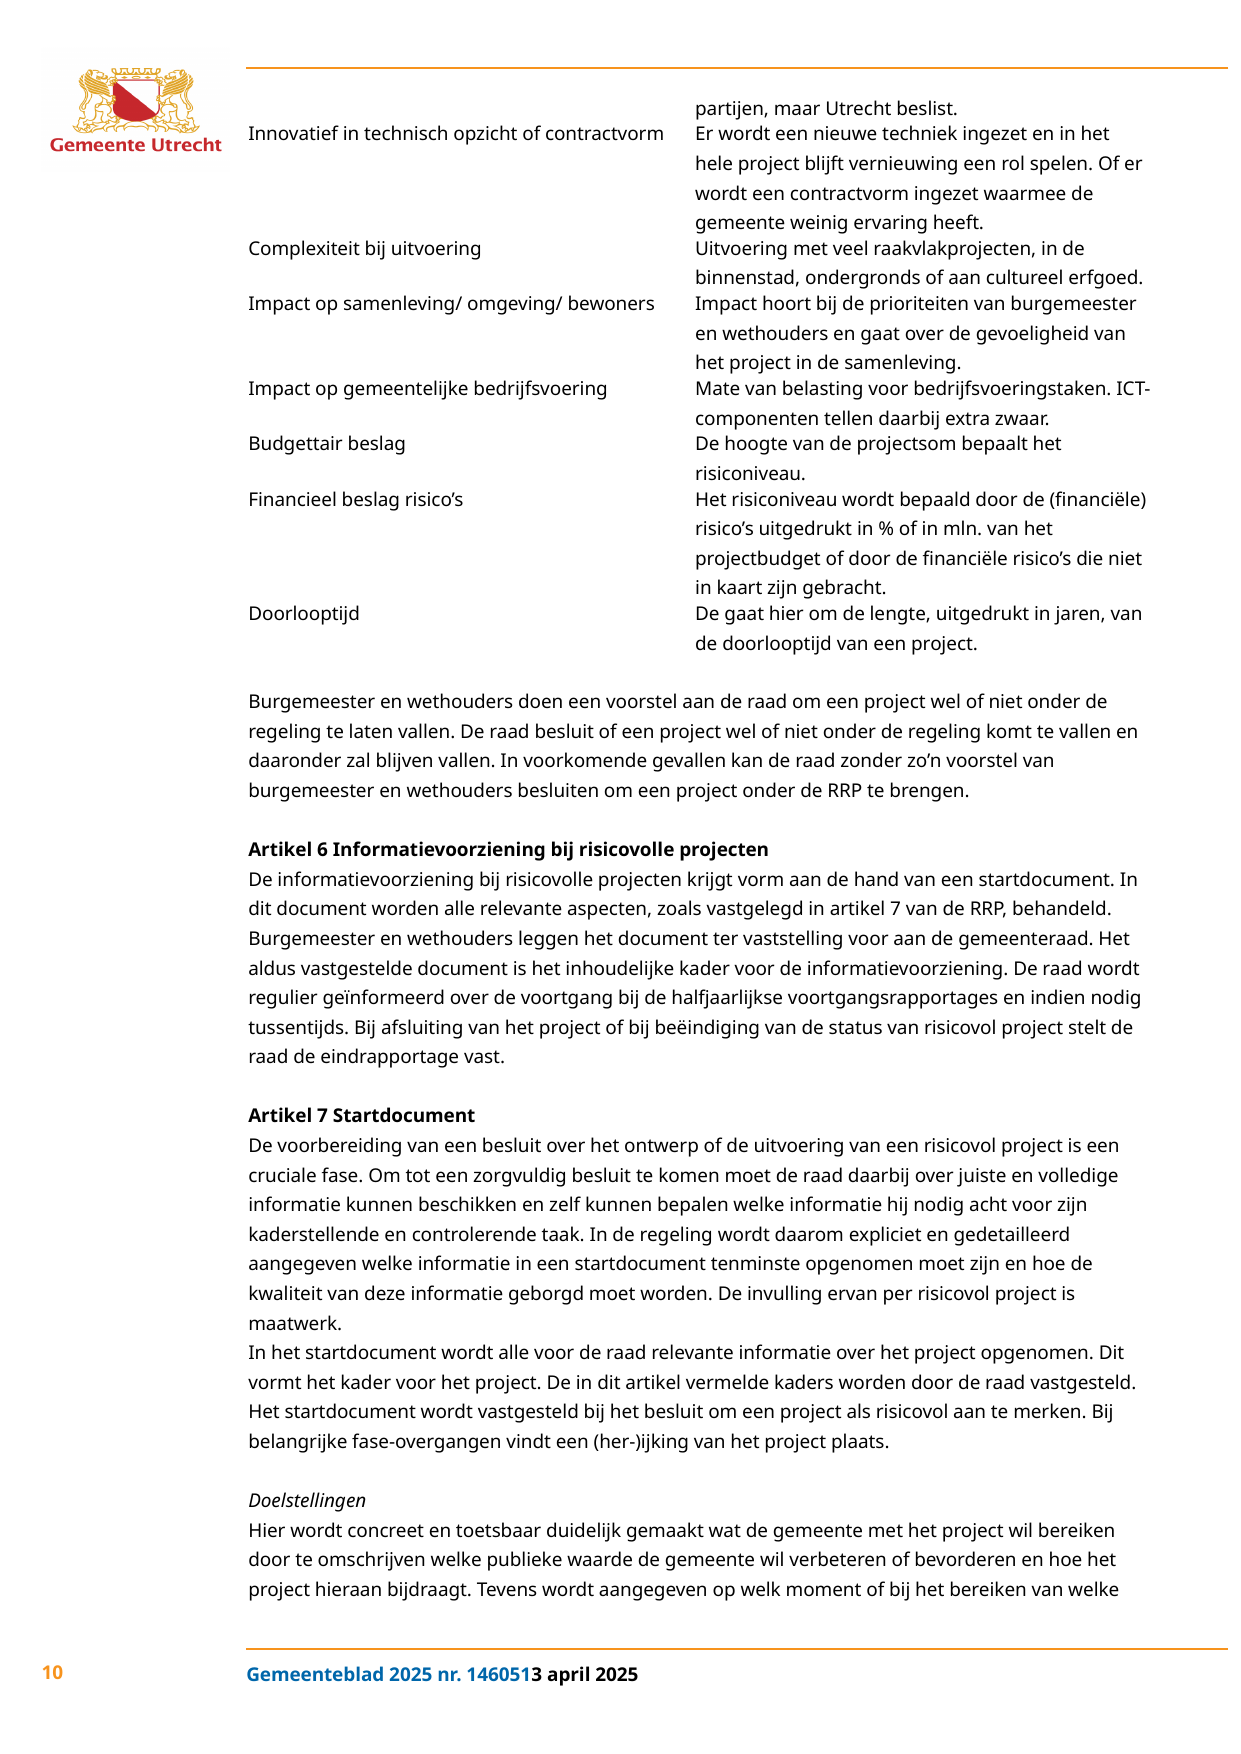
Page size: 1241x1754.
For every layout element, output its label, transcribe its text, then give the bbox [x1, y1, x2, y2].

text In het startdocument wordt alle voor de raad relevante informatie over het project opgenomen. Dit vormt het kader voor het project. De in dit artikel vermelde kaders worden door de raad vastgesteld. [248, 1339, 1152, 1394]
text Het startdocument wordt vastgesteld bij het besluit om een project als risicovol aan te merken. Bij belangrijke fase-overgangen vindt een (her-)ijking van het project plaats. [248, 1398, 1152, 1454]
table_cell Uitvoering met veel raakvlakprojecten, in de binnenstad, ondergronds of aan cultureel erfgoed. [695, 235, 1152, 290]
table_cell De hoogte van de projectsom bepaalt het risiconiveau. [695, 431, 1152, 486]
table_cell [248, 95, 695, 121]
table_cell Innovatief in technisch opzicht of contractvorm [248, 121, 695, 235]
text Burgemeester en wethouders doen een voorstel aan de raad om een project wel of niet onder de regeling te laten vallen. De raad besluit of een project wel of niet onder de regeling komt te vallen en daaronder zal blijven vallen. In voorkomende gevallen kan de raad zonder zo’n voorstel van burgemeester en wethouders besluiten om een project onder de RRP te brengen. [248, 688, 1152, 803]
table_cell Doorlooptijd [248, 600, 695, 656]
table_cell Het risiconiveau wordt bepaald door de (financiële) risico’s uitgedrukt in % of in mln. van het projectbudget of door de financiële risico’s die niet in kaart zijn gebracht. [695, 486, 1152, 600]
text De voorbereiding van een besluit over het ontwerp of de uitvoering van een risicovol project is een cruciale fase. Om tot een zorgvuldig besluit te komen moet de raad daarbij over juiste en volledige informatie kunnen beschikken en zelf kunnen bepalen welke informatie hij nodig acht voor zijn kaderstellende en controlerende taak. In de regeling wordt daarom expliciet en gedetailleerd aangegeven welke informatie in een startdocument tenminste opgenomen moet zijn en hoe de kwaliteit van deze informatie geborgd moet worden. De invulling ervan per risicovol project is maatwerk. [248, 1132, 1152, 1335]
text Artikel 6 Informatievoorziening bij risicovolle projecten [248, 836, 1152, 862]
table_cell Impact op gemeentelijke bedrijfsvoering [248, 375, 695, 431]
table_cell Er wordt een nieuwe techniek ingezet en in het hele project blijft vernieuwing een rol spelen. Of er wordt een contractvorm ingezet waarmee de gemeente weinig ervaring heeft. [695, 121, 1152, 235]
text Hier wordt concreet en toetsbaar duidelijk gemaakt wat de gemeente met het project wil bereiken door te omschrijven welke publieke waarde de gemeente wil verbeteren of bevorderen en hoe het project hieraan bijdraagt. Tevens wordt aangegeven op welk moment of bij het bereiken van welke [248, 1517, 1152, 1602]
table_cell Financieel beslag risico’s [248, 486, 695, 600]
text Artikel 7 Startdocument [248, 1103, 1152, 1128]
table_cell Budgettair beslag [248, 431, 695, 486]
text De informatievoorziening bij risicovolle projecten krijgt vorm aan de hand van een startdocument. In dit document worden alle relevante aspecten, zoals vastgelegd in artikel 7 van de RRP, behandeld. Burgemeester en wethouders leggen het document ter vaststelling voor aan de gemeenteraad. Het aldus vastgestelde document is het inhoudelijke kader voor de informatievoorziening. De raad wordt regulier geïnformeerd over de voortgang bij de halfjaarlijkse voortgangsrapportages en indien nodig tussentijds. Bij afsluiting van het project of bij beëindiging van de status van risicovol project stelt de raad de eindrapportage vast. [248, 866, 1152, 1069]
table_cell Impact op samenleving/ omgeving/ bewoners [248, 290, 695, 375]
table_cell Mate van belasting voor bedrijfsvoeringstaken. ICT-componenten tellen daarbij extra zwaar. [695, 375, 1152, 431]
picture [41, 47, 231, 172]
text Doelstellingen [248, 1487, 1152, 1513]
table_cell Impact hoort bij de prioriteiten van burgemeester en wethouders en gaat over de gevoeligheid van het project in de samenleving. [695, 290, 1152, 375]
table_cell De gaat hier om de lengte, uitgedrukt in jaren, van de doorlooptijd van een project. [695, 600, 1152, 656]
table_cell partijen, maar Utrecht beslist. [695, 95, 1152, 121]
table_cell Complexiteit bij uitvoering [248, 235, 695, 290]
